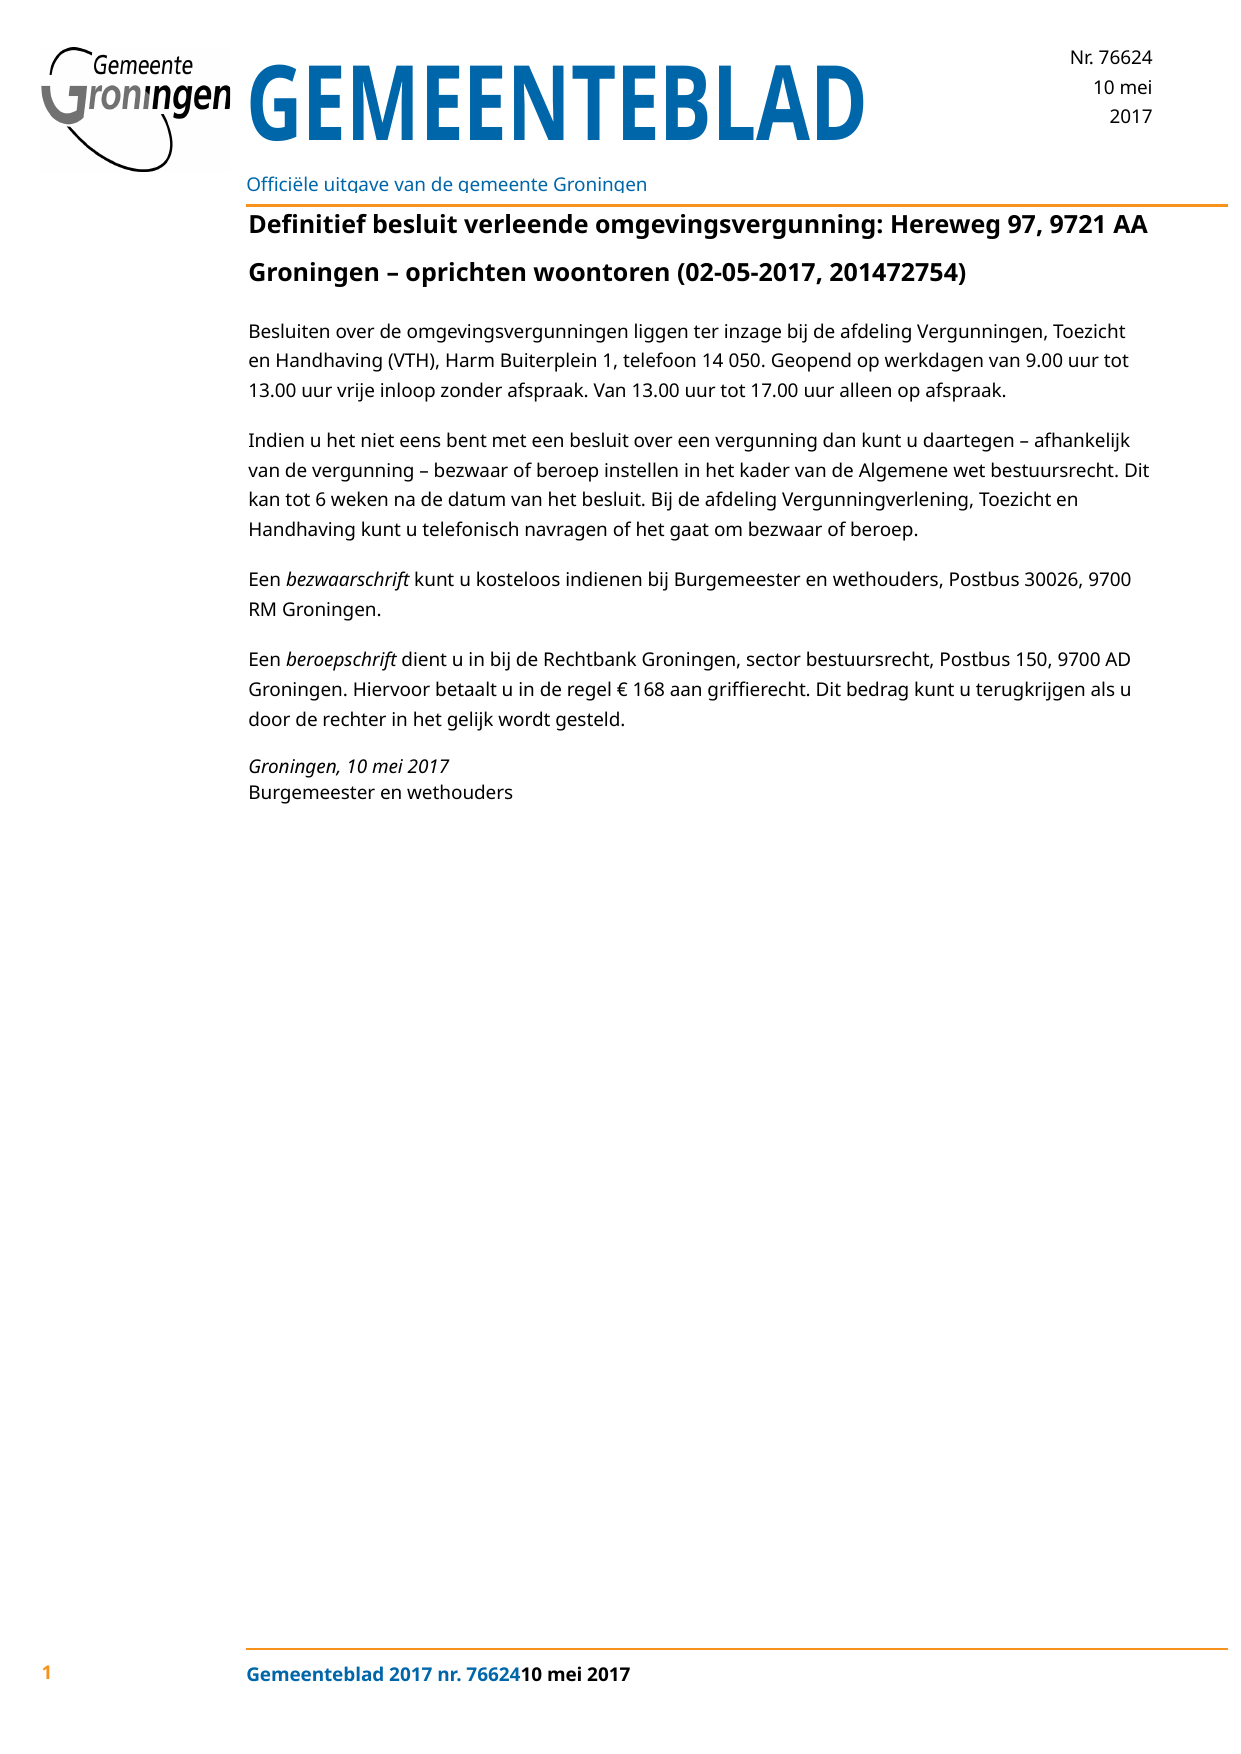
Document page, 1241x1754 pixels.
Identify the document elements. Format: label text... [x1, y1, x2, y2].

text Definitief besluit verleende omgevingsvergunning: Hereweg 97, 9721 AA Groningen – oprichten woontoren (02-05-2017, 201472754) [248, 207, 1152, 288]
text Indien u het niet eens bent met een besluit over een vergunning dan kunt u daartegen – afhankelijk van de vergunning – bezwaar of beroep instellen in het kader van de Algemene wet bestuursrecht. Dit kan tot 6 weken na de datum van het besluit. Bij de afdeling Vergunningverlening, Toezicht en Handhaving kunt u telefonisch navragen of het gaat om bezwaar of beroep. [248, 427, 1152, 542]
text Groningen, 10 mei 2017 [248, 754, 1152, 779]
text Een bezwaarschrift kunt u kosteloos indienen bij Burgemeester en wethouders, Postbus 30026, 9700 RM Groningen. [248, 567, 1152, 622]
text Een beroepschrift dient u in bij de Rechtbank Groningen, sector bestuursrecht, Postbus 150, 9700 AD Groningen. Hiervoor betaalt u in de regel € 168 aan griffierecht. Dit bedrag kunt u terugkrijgen als u door de rechter in het gelijk wordt gesteld. [248, 647, 1152, 732]
picture [41, 47, 231, 172]
text Burgemeester en wethouders [248, 779, 1152, 805]
text Besluiten over de omgevingsvergunningen liggen ter inzage bij de afdeling Vergunningen, Toezicht en Handhaving (VTH), Harm Buiterplein 1, telefoon 14 050. Geopend op werkdagen van 9.00 uur tot 13.00 uur vrije inloop zonder afspraak. Van 13.00 uur tot 17.00 uur alleen op afspraak. [248, 318, 1152, 403]
